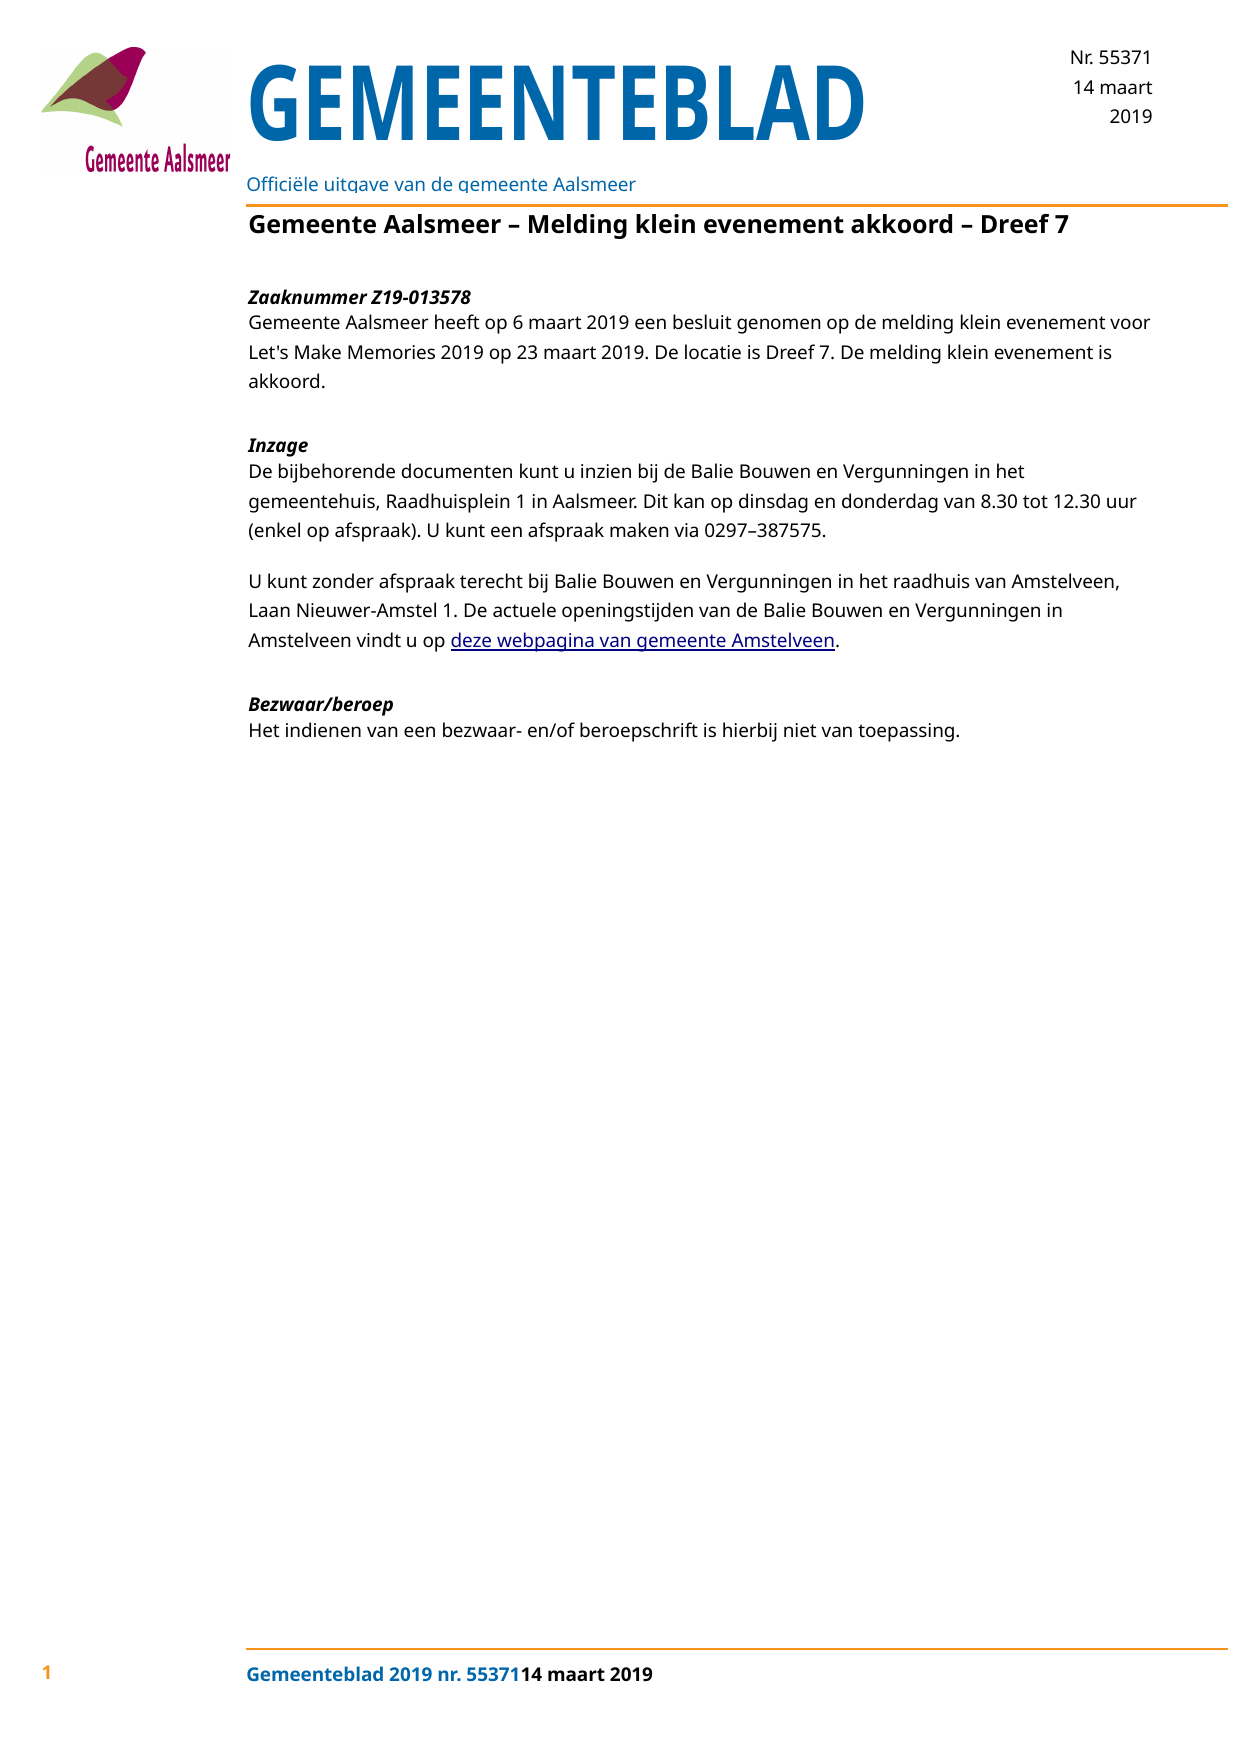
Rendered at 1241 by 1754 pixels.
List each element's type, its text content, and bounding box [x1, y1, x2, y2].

picture [41, 47, 231, 172]
text Gemeente Aalsmeer heeft op 6 maart 2019 een besluit genomen op de melding klein evenement voor Let's Make Memories 2019 op 23 maart 2019. De locatie is Dreef 7. De melding klein evenement is akkoord. [248, 309, 1152, 394]
text Inzage [248, 433, 1152, 458]
text Zaaknummer Z19-013578 [248, 284, 1152, 309]
text De bijbehorende documenten kunt u inzien bij de Balie Bouwen en Vergunningen in het gemeentehuis, Raadhuisplein 1 in Aalsmeer. Dit kan op dinsdag en donderdag van 8.30 tot 12.30 uur (enkel op afspraak). U kunt een afspraak maken via 0297–387575. [248, 458, 1152, 543]
text Gemeente Aalsmeer – Melding klein evenement akkoord – Dreef 7 [248, 207, 1152, 241]
text Het indienen van een bezwaar- en/of beroepschrift is hierbij niet van toepassing. [248, 717, 1152, 743]
text Bezwaar/beroep [248, 691, 1152, 717]
text U kunt zonder afspraak terecht bij Balie Bouwen en Vergunningen in het raadhuis van Amstelveen, Laan Nieuwer-Amstel 1. De actuele openingstijden van de Balie Bouwen en Vergunningen in Amstelveen vindt u op deze webpagina van gemeente Amstelveen. [248, 568, 1152, 653]
